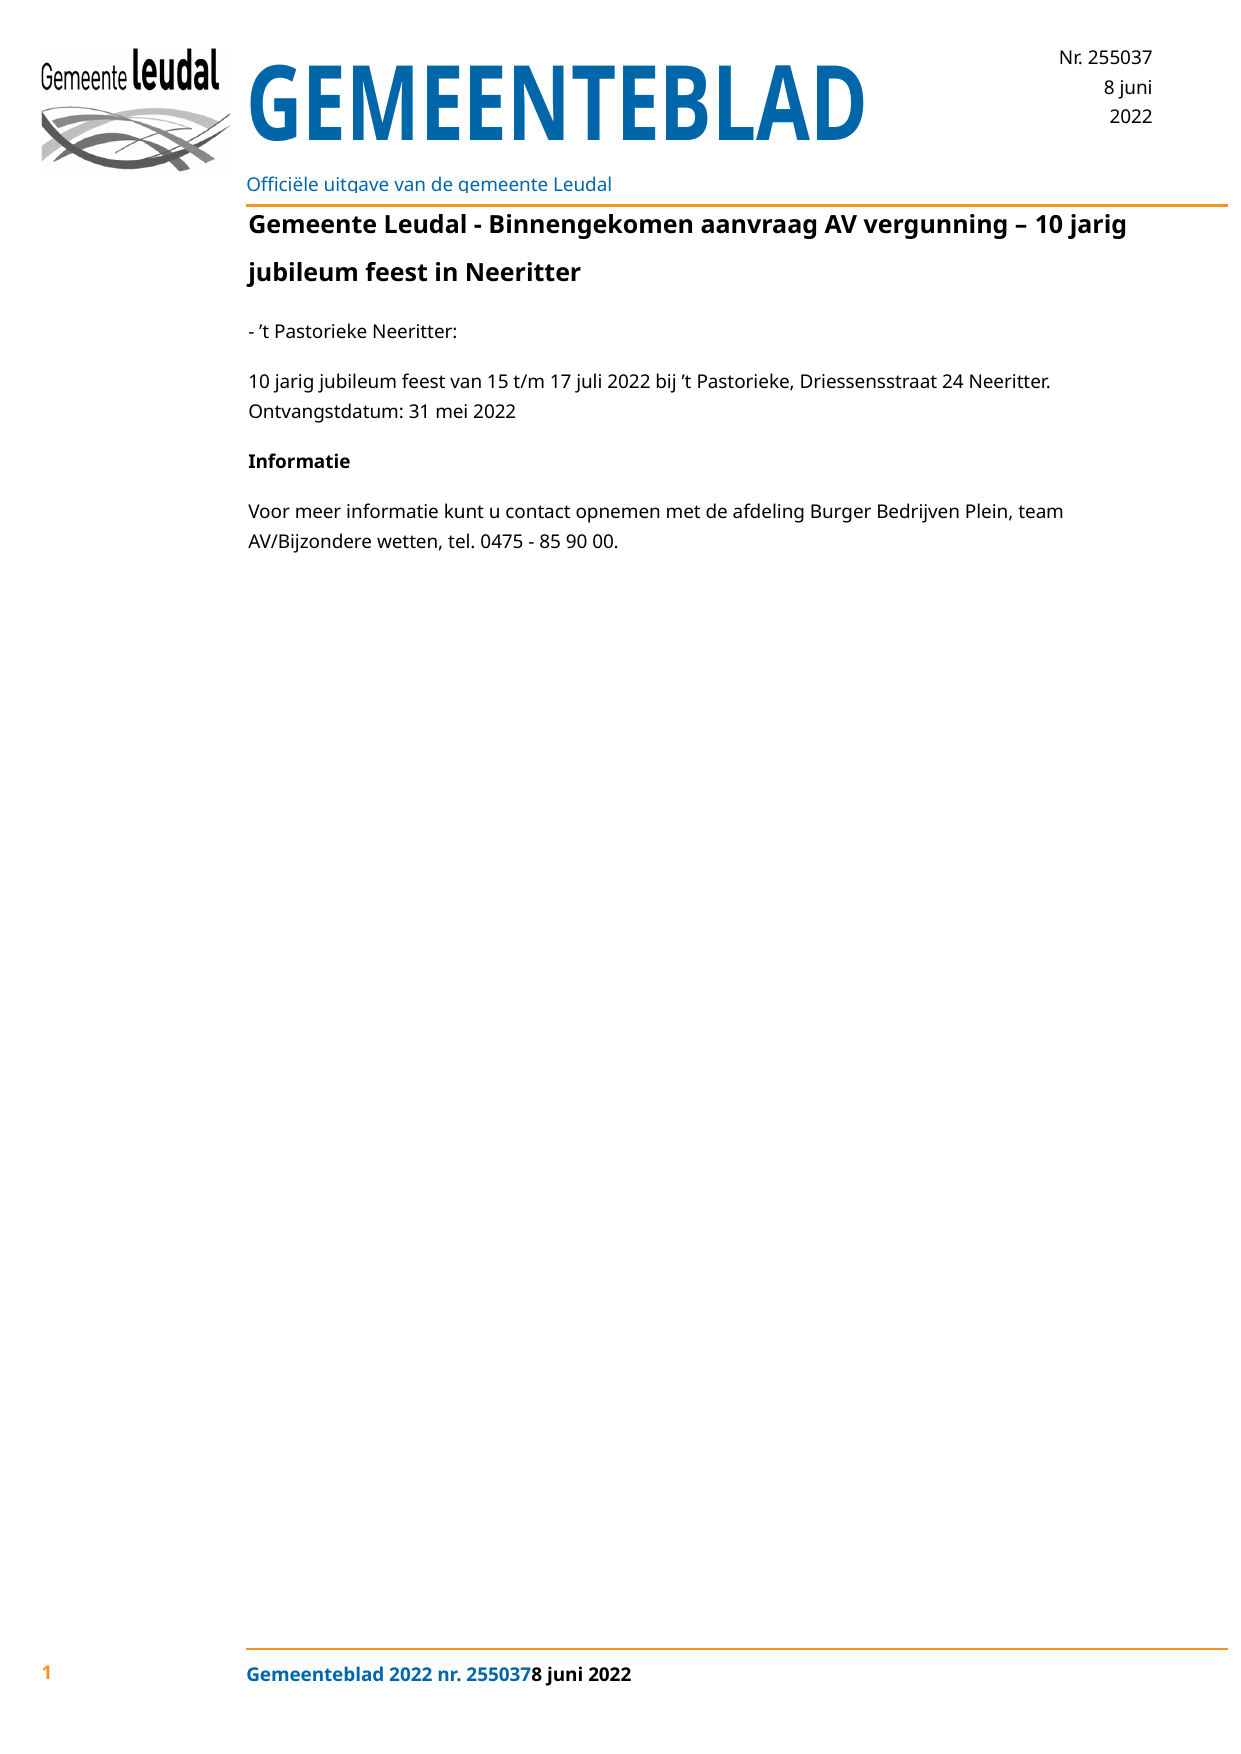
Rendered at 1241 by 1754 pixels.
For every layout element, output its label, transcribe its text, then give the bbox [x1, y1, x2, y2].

text - ’t Pastorieke Neeritter: [248, 318, 1152, 344]
text 10 jarig jubileum feest van 15 t/m 17 juli 2022 bij ’t Pastorieke, Driessensstraat 24 Neeritter. Ontvangstdatum: 31 mei 2022 [248, 368, 1152, 424]
text Voor meer informatie kunt u contact opnemen met de afdeling Burger Bedrijven Plein, team AV/Bijzondere wetten, tel. 0475 - 85 90 00. [248, 499, 1152, 554]
text Gemeente Leudal - Binnengekomen aanvraag AV vergunning – 10 jarig jubileum feest in Neeritter [248, 207, 1152, 288]
text Informatie [248, 448, 1152, 474]
picture [41, 47, 231, 172]
